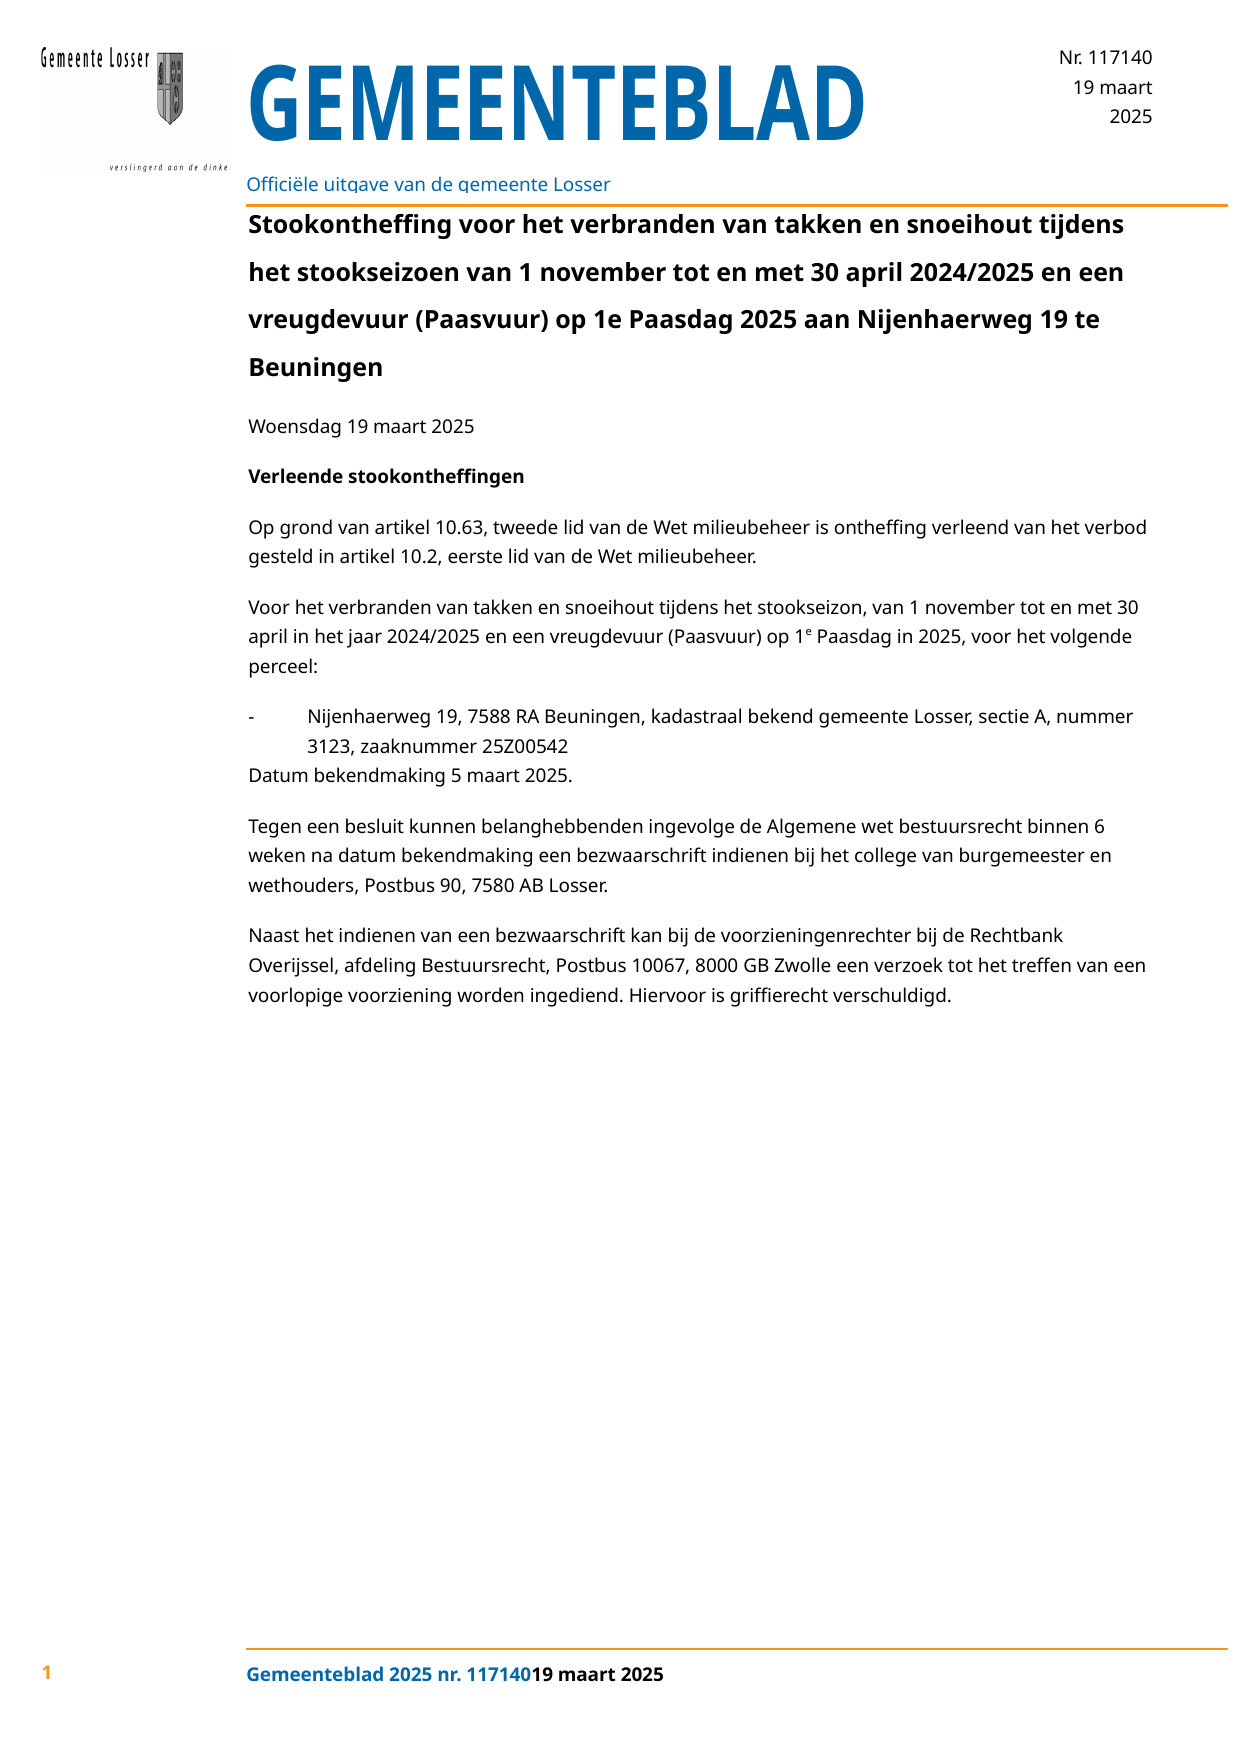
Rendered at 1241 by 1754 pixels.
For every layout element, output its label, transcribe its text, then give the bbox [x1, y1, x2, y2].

picture [41, 47, 231, 172]
text Voor het verbranden van takken en snoeihout tijdens het stookseizon, van 1 november tot en met 30 april in het jaar 2024/2025 en een vreugdevuur (Paasvuur) op 1e Paasdag in 2025, voor het volgende perceel: [248, 594, 1152, 679]
text Verleende stookontheffingen [248, 463, 1152, 489]
text Datum bekendmaking 5 maart 2025. [248, 763, 1152, 788]
list Nijenhaerweg 19, 7588 RA Beuningen, kadastraal bekend gemeente Losser, sectie A, nummer 3123, zaaknummer 25Z00542 [248, 703, 1152, 759]
text Woensdag 19 maart 2025 [248, 413, 1152, 439]
text Op grond van artikel 10.63, tweede lid van de Wet milieubeheer is ontheffing verleend van het verbod gesteld in artikel 10.2, eerste lid van de Wet milieubeheer. [248, 514, 1152, 569]
text Tegen een besluit kunnen belanghebbenden ingevolge de Algemene wet bestuursrecht binnen 6 weken na datum bekendmaking een bezwaarschrift indienen bij het college van burgemeester en wethouders, Postbus 90, 7580 AB Losser. [248, 813, 1152, 898]
text Stookontheffing voor het verbranden van takken en snoeihout tijdens het stookseizoen van 1 november tot en met 30 april 2024/2025 en een vreugdevuur (Paasvuur) op 1e Paasdag 2025 aan Nijenhaerweg 19 te Beuningen [248, 207, 1152, 384]
text Naast het indienen van een bezwaarschrift kan bij de voorzieningenrechter bij de Rechtbank Overijssel, afdeling Bestuursrecht, Postbus 10067, 8000 GB Zwolle een verzoek tot het treffen van een voorlopige voorziening worden ingediend. Hiervoor is griffierecht verschuldigd. [248, 923, 1152, 1008]
